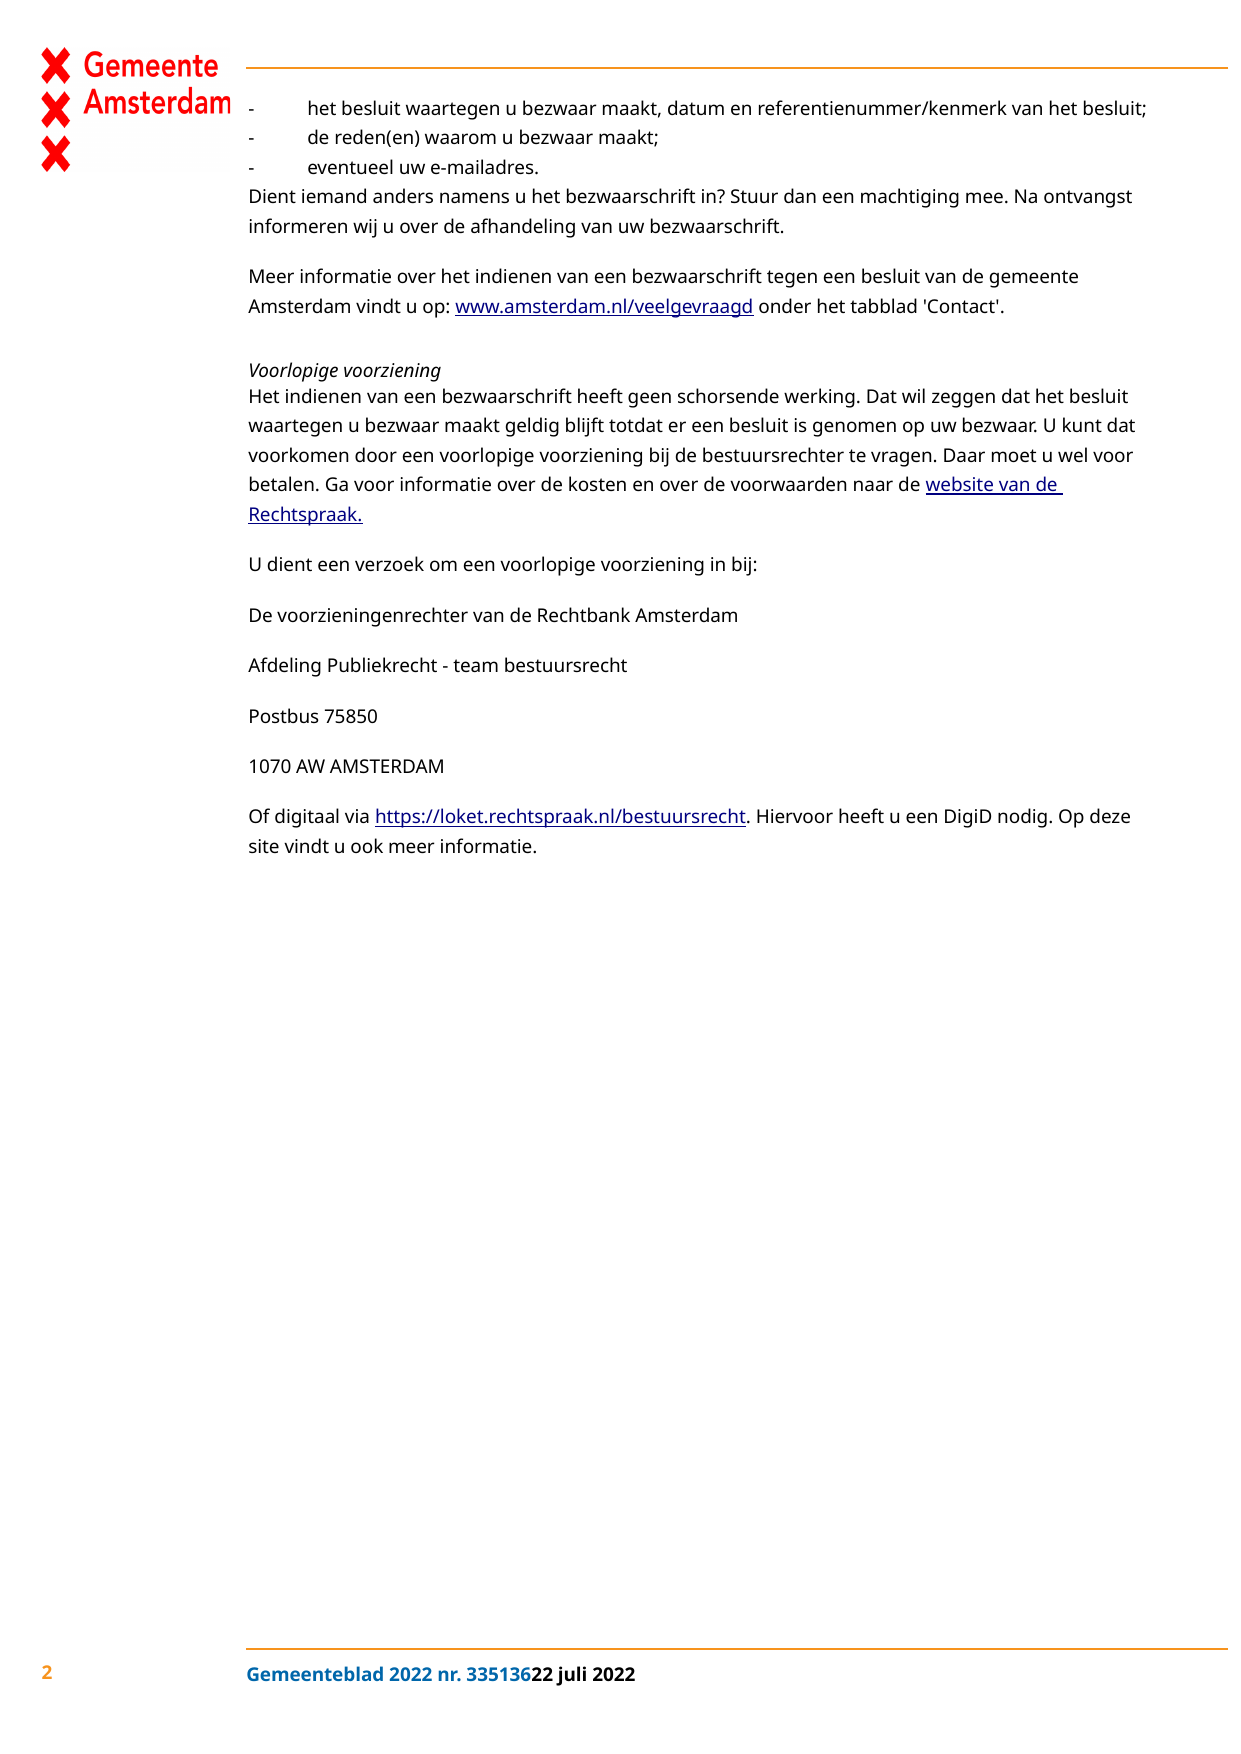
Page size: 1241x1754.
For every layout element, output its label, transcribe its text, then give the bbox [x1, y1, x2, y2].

text U dient een verzoek om een voorlopige voorziening in bij: [248, 552, 1152, 577]
text Afdeling Publiekrecht - team bestuursrecht [248, 652, 1152, 678]
picture [41, 47, 231, 172]
text Meer informatie over het indienen van een bezwaarschrift tegen een besluit van de gemeente Amsterdam vindt u op: www.amsterdam.nl/veelgevraagd onder het tabblad 'Contact'. [248, 263, 1152, 319]
list het besluit waartegen u bezwaar maakt, datum en referentienummer/kenmerk van het besluit; [248, 95, 1152, 121]
text Het indienen van een bezwaarschrift heeft geen schorsende werking. Dat wil zeggen dat het besluit waartegen u bezwaar maakt geldig blijft totdat er een besluit is genomen op uw bezwaar. U kunt dat voorkomen door een voorlopige voorziening bij de bestuursrechter te vragen. Daar moet u wel voor betalen. Ga voor informatie over de kosten en over de voorwaarden naar de website van de Rechtspraak. [248, 383, 1152, 527]
text Of digitaal via https://loket.rechtspraak.nl/bestuursrecht. Hiervoor heeft u een DigiD nodig. Op deze site vindt u ook meer informatie. [248, 804, 1152, 859]
text Postbus 75850 [248, 703, 1152, 728]
list de reden(en) waarom u bezwaar maakt; [248, 124, 1152, 150]
text Dient iemand anders namens u het bezwaarschrift in? Stuur dan een machtiging mee. Na ontvangst informeren wij u over de afhandeling van uw bezwaarschrift. [248, 183, 1152, 239]
list eventueel uw e-mailadres. [248, 154, 1152, 180]
text Voorlopige voorziening [248, 357, 1152, 383]
text De voorzieningenrechter van de Rechtbank Amsterdam [248, 602, 1152, 628]
text 1070 AW AMSTERDAM [248, 753, 1152, 779]
